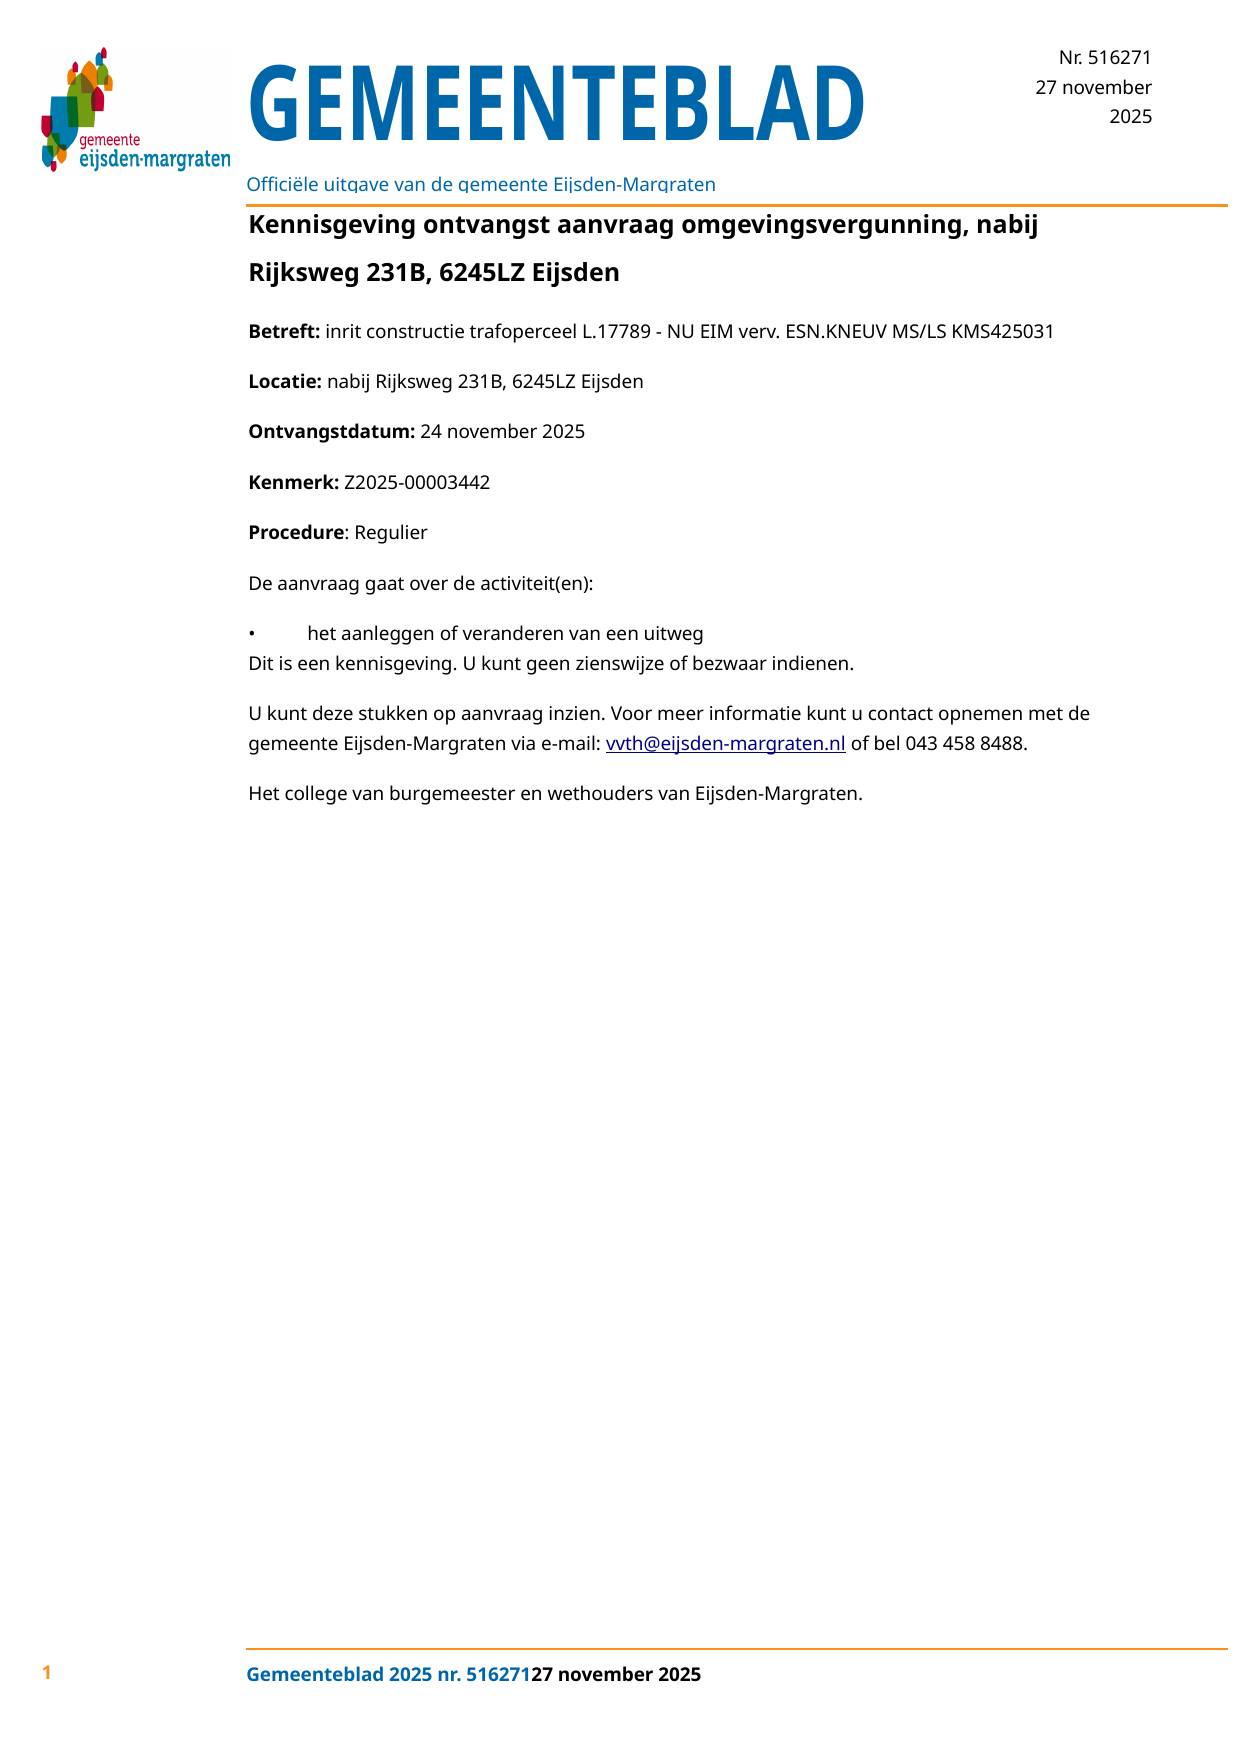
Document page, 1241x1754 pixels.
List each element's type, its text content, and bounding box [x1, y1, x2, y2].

picture [41, 47, 231, 172]
text De aanvraag gaat over de activiteit(en): [248, 570, 1152, 596]
text Dit is een kennisgeving. U kunt geen zienswijze of bezwaar indienen. [248, 650, 1152, 676]
text Het college van burgemeester en wethouders van Eijsden-Margraten. [248, 780, 1152, 806]
text Kenmerk: Z2025-00003442 [248, 469, 1152, 495]
text Locatie: nabij Rijksweg 231B, 6245LZ Eijsden [248, 368, 1152, 394]
text Ontvangstdatum: 24 november 2025 [248, 419, 1152, 444]
list het aanleggen of veranderen van een uitweg [248, 620, 1152, 646]
text U kunt deze stukken op aanvraag inzien. Voor meer informatie kunt u contact opnemen met de gemeente Eijsden-Margraten via e-mail: vvth@eijsden-margraten.nl of bel 043 458 8488. [248, 700, 1152, 756]
text Betreft: inrit constructie trafoperceel L.17789 - NU EIM verv. ESN.KNEUV MS/LS KMS425031 [248, 318, 1152, 344]
text Procedure: Regulier [248, 519, 1152, 545]
text Kennisgeving ontvangst aanvraag omgevingsvergunning, nabij Rijksweg 231B, 6245LZ Eijsden [248, 207, 1152, 288]
